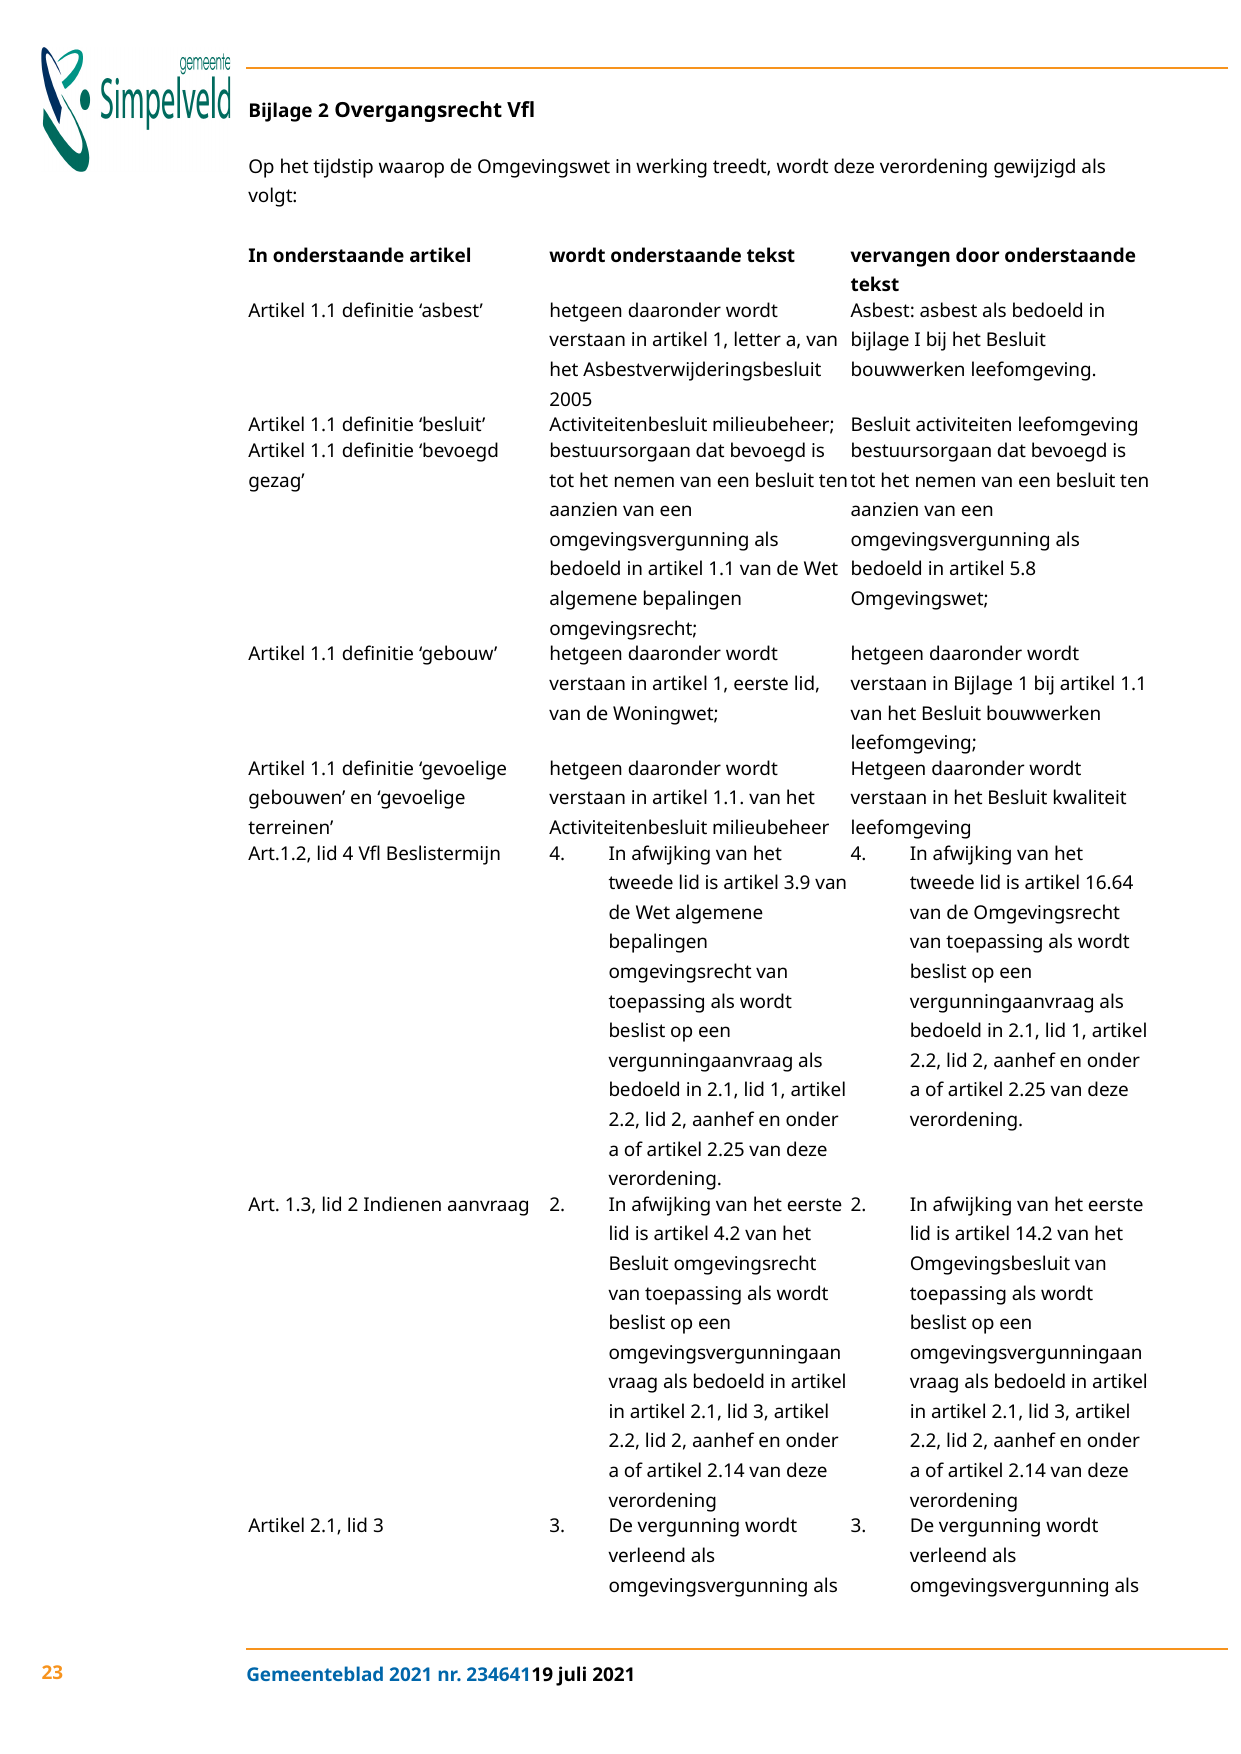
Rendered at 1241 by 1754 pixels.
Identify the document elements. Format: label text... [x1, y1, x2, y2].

table_cell Art.1.2, lid 4 Vfl Beslistermijn [248, 840, 549, 1191]
table_header In onderstaande artikel [248, 242, 549, 297]
table_cell Artikel 1.1 definitie ‘gevoelige gebouwen’ en ‘gevoelige terreinen’ [248, 755, 549, 840]
table_cell hetgeen daaronder wordt verstaan in artikel 1.1. van het Activiteitenbesluit milieubeheer [549, 755, 850, 840]
picture [41, 47, 231, 172]
table_cell hetgeen daaronder wordt verstaan in artikel 1, letter a, van het Asbestverwijderingsbesluit 2005 [549, 297, 850, 412]
table_cell Hetgeen daaronder wordt verstaan in het Besluit kwaliteit leefomgeving [850, 755, 1152, 840]
table_cell De vergunning wordt verleend als omgevingsvergunning als [850, 1513, 1152, 1597]
table_cell Besluit activiteiten leefomgeving [850, 412, 1152, 437]
table_cell hetgeen daaronder wordt verstaan in artikel 1, eerste lid, van de Woningwet; [549, 641, 850, 755]
text Op het tijdstip waarop de Omgevingswet in werking treedt, wordt deze verordening gewijzigd als volgt: [248, 153, 1152, 208]
table_cell Activiteitenbesluit milieubeheer; [549, 412, 850, 437]
table_cell In afwijking van het eerste lid is artikel 14.2 van het Omgevingsbesluit van toepassing als wordt beslist op een omgevingsvergunningaanvraag als bedoeld in artikel in artikel 2.1, lid 3, artikel 2.2, lid 2, aanhef en onder a of artikel 2.14 van deze verordening [850, 1191, 1152, 1513]
table_cell Artikel 2.1, lid 3 [248, 1513, 549, 1597]
table_cell Asbest: asbest als bedoeld in bijlage I bij het Besluit bouwwerken leefomgeving. [850, 297, 1152, 412]
table_cell hetgeen daaronder wordt verstaan in Bijlage 1 bij artikel 1.1 van het Besluit bouwwerken leefomgeving; [850, 641, 1152, 755]
table_cell bestuursorgaan dat bevoegd is tot het nemen van een besluit ten aanzien van een omgevingsvergunning als bedoeld in artikel 1.1 van de Wet algemene bepalingen omgevingsrecht; [549, 437, 850, 641]
table_cell In afwijking van het tweede lid is artikel 16.64 van de Omgevingsrecht van toepassing als wordt beslist op een vergunningaanvraag als bedoeld in 2.1, lid 1, artikel 2.2, lid 2, aanhef en onder a of artikel 2.25 van deze verordening. [850, 840, 1152, 1191]
table_header wordt onderstaande tekst [549, 242, 850, 297]
table_cell Artikel 1.1 definitie ‘besluit’ [248, 412, 549, 437]
table_cell In afwijking van het tweede lid is artikel 3.9 van de Wet algemene bepalingen omgevingsrecht van toepassing als wordt beslist op een vergunningaanvraag als bedoeld in 2.1, lid 1, artikel 2.2, lid 2, aanhef en onder a of artikel 2.25 van deze verordening. [549, 840, 850, 1191]
table_cell De vergunning wordt verleend als omgevingsvergunning als [549, 1513, 850, 1597]
table_cell Art. 1.3, lid 2 Indienen aanvraag [248, 1191, 549, 1513]
table_cell bestuursorgaan dat bevoegd is tot het nemen van een besluit ten aanzien van een omgevingsvergunning als bedoeld in artikel 5.8 Omgevingswet; [850, 437, 1152, 641]
text Bijlage 2 Overgangsrecht Vfl [248, 95, 1152, 123]
table_cell Artikel 1.1 definitie ‘bevoegd gezag’ [248, 437, 549, 641]
table_header vervangen door onderstaande tekst [850, 242, 1152, 297]
table_cell Artikel 1.1 definitie ‘gebouw’ [248, 641, 549, 755]
table_cell In afwijking van het eerste lid is artikel 4.2 van het Besluit omgevingsrecht van toepassing als wordt beslist op een omgevingsvergunningaanvraag als bedoeld in artikel in artikel 2.1, lid 3, artikel 2.2, lid 2, aanhef en onder a of artikel 2.14 van deze verordening [549, 1191, 850, 1513]
table_cell Artikel 1.1 definitie ‘asbest’ [248, 297, 549, 412]
